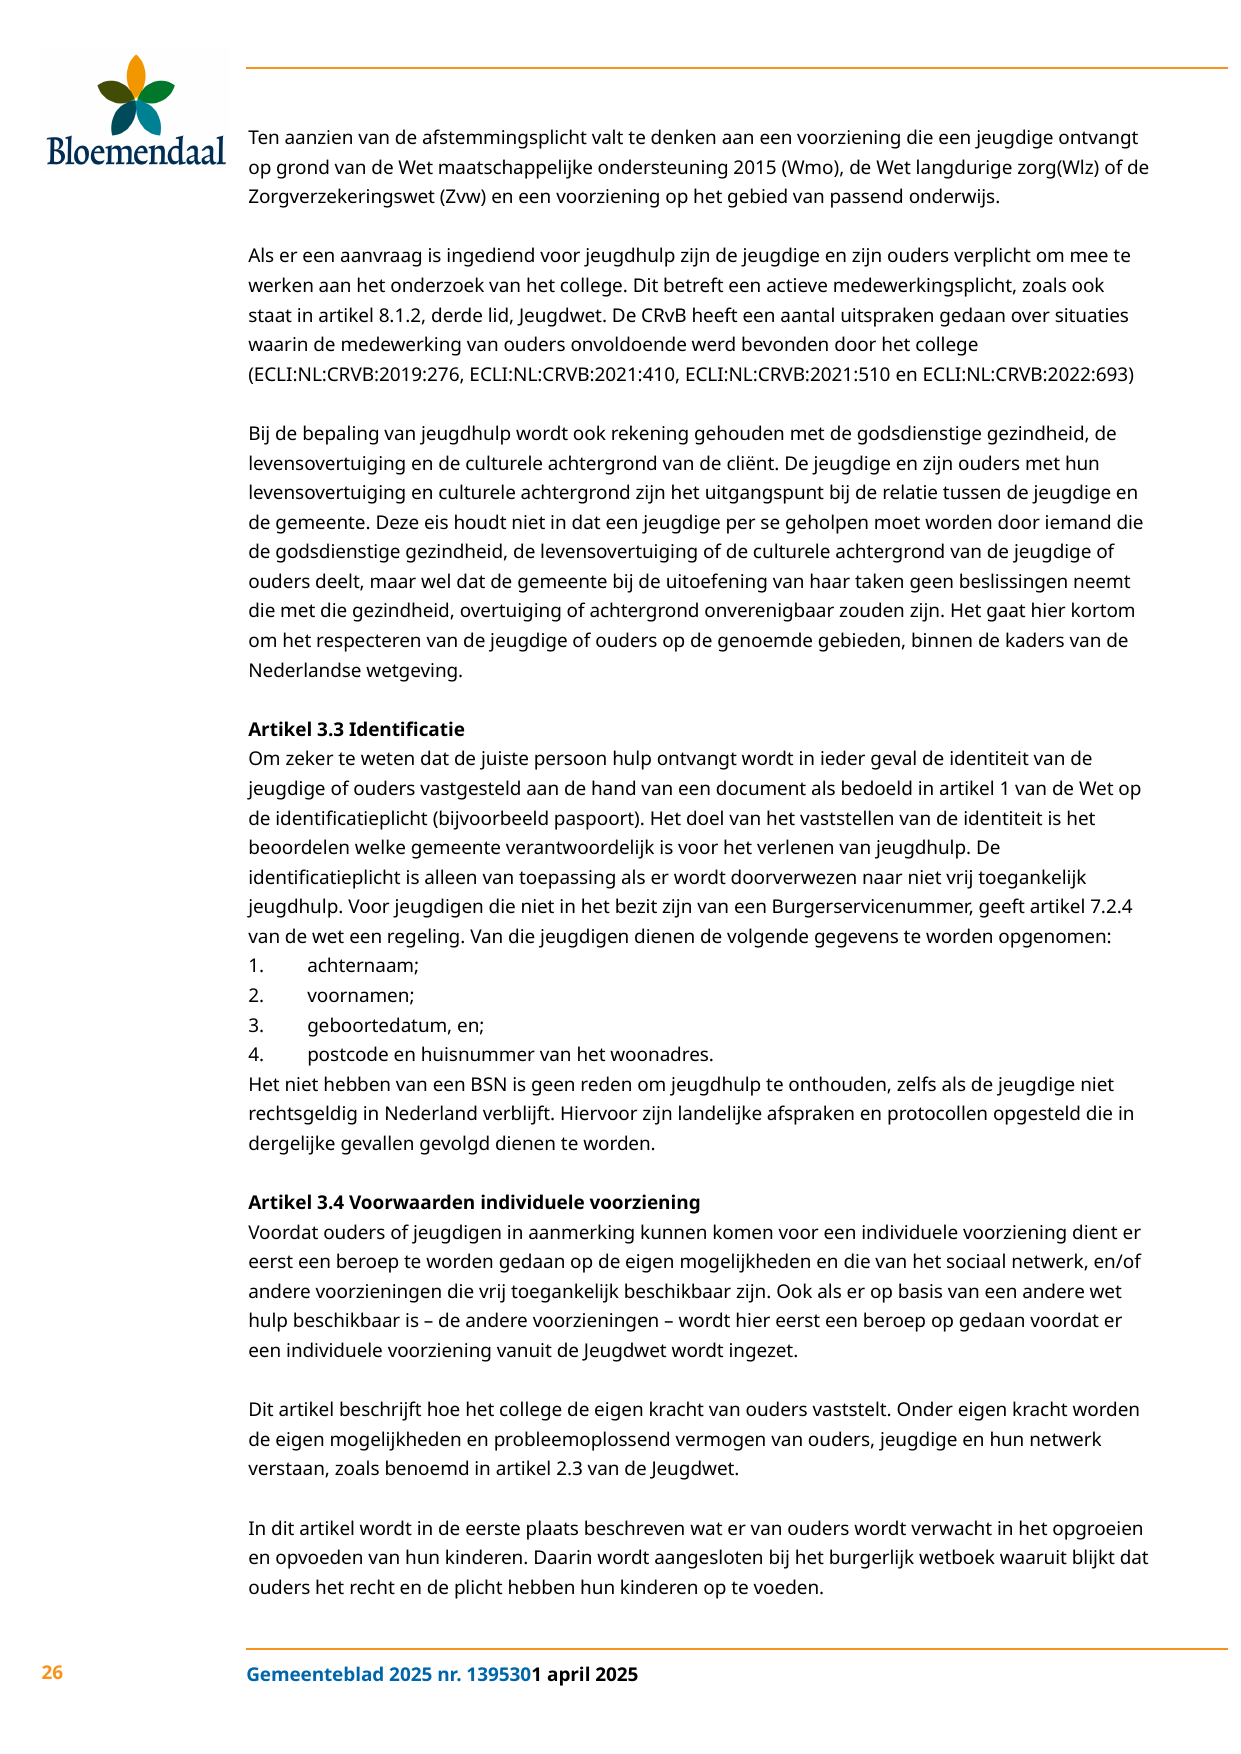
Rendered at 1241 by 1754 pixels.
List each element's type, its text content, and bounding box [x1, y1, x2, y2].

list achternaam; [248, 953, 1152, 978]
list postcode en huisnummer van het woonadres. [248, 1041, 1152, 1067]
text Als er een aanvraag is ingediend voor jeugdhulp zijn de jeugdige en zijn ouders verplicht om mee te werken aan het onderzoek van het college. Dit betreft een actieve medewerkingsplicht, zoals ook staat in artikel 8.1.2, derde lid, Jeugdwet. De CRvB heeft een aantal uitspraken gedaan over situaties waarin de medewerking van ouders onvoldoende werd bevonden door het college (ECLI:NL:CRVB:2019:276, ECLI:NL:CRVB:2021:410, ECLI:NL:CRVB:2021:510 en ECLI:NL:CRVB:2022:693) [248, 243, 1152, 387]
text Artikel 3.3 Identificatie [248, 716, 1152, 742]
text Ten aanzien van de afstemmingsplicht valt te denken aan een voorziening die een jeugdige ontvangt op grond van de Wet maatschappelijke ondersteuning 2015 (Wmo), de Wet langdurige zorg(Wlz) of de Zorgverzekeringswet (Zvw) en een voorziening op het gebied van passend onderwijs. [248, 124, 1152, 209]
text In dit artikel wordt in de eerste plaats beschreven wat er van ouders wordt verwacht in het opgroeien en opvoeden van hun kinderen. Daarin wordt aangesloten bij het burgerlijk wetboek waaruit blijkt dat ouders het recht en de plicht hebben hun kinderen op te voeden. [248, 1515, 1152, 1600]
text Artikel 3.4 Voorwaarden individuele voorziening [248, 1189, 1152, 1215]
list voornamen; [248, 982, 1152, 1008]
list geboortedatum, en; [248, 1012, 1152, 1038]
picture [41, 47, 231, 172]
text Om zeker te weten dat de juiste persoon hulp ontvangt wordt in ieder geval de identiteit van de jeugdige of ouders vastgesteld aan de hand van een document als bedoeld in artikel 1 van de Wet op de identificatieplicht (bijvoorbeeld paspoort). Het doel van het vaststellen van de identiteit is het beoordelen welke gemeente verantwoordelijk is voor het verlenen van jeugdhulp. De identificatieplicht is alleen van toepassing als er wordt doorverwezen naar niet vrij toegankelijk jeugdhulp. Voor jeugdigen die niet in het bezit zijn van een Burgerservicenummer, geeft artikel 7.2.4 van de wet een regeling. Van die jeugdigen dienen de volgende gegevens te worden opgenomen: [248, 746, 1152, 949]
text Bij de bepaling van jeugdhulp wordt ook rekening gehouden met de godsdienstige gezindheid, de levensovertuiging en de culturele achtergrond van de cliënt. De jeugdige en zijn ouders met hun levensovertuiging en culturele achtergrond zijn het uitgangspunt bij de relatie tussen de jeugdige en de gemeente. Deze eis houdt niet in dat een jeugdige per se geholpen moet worden door iemand die de godsdienstige gezindheid, de levensovertuiging of de culturele achtergrond van de jeugdige of ouders deelt, maar wel dat de gemeente bij de uitoefening van haar taken geen beslissingen neemt die met die gezindheid, overtuiging of achtergrond onverenigbaar zouden zijn. Het gaat hier kortom om het respecteren van de jeugdige of ouders op de genoemde gebieden, binnen de kaders van de Nederlandse wetgeving. [248, 420, 1152, 683]
text Het niet hebben van een BSN is geen reden om jeugdhulp te onthouden, zelfs als de jeugdige niet rechtsgeldig in Nederland verblijft. Hiervoor zijn landelijke afspraken en protocollen opgesteld die in dergelijke gevallen gevolgd dienen te worden. [248, 1071, 1152, 1156]
text Voordat ouders of jeugdigen in aanmerking kunnen komen voor een individuele voorziening dient er eerst een beroep te worden gedaan op de eigen mogelijkheden en die van het sociaal netwerk, en/of andere voorzieningen die vrij toegankelijk beschikbaar zijn. Ook als er op basis van een andere wet hulp beschikbaar is – de andere voorzieningen – wordt hier eerst een beroep op gedaan voordat er een individuele voorziening vanuit de Jeugdwet wordt ingezet. [248, 1219, 1152, 1363]
text Dit artikel beschrijft hoe het college de eigen kracht van ouders vaststelt. Onder eigen kracht worden de eigen mogelijkheden en probleemoplossend vermogen van ouders, jeugdige en hun netwerk verstaan, zoals benoemd in artikel 2.3 van de Jeugdwet. [248, 1396, 1152, 1481]
